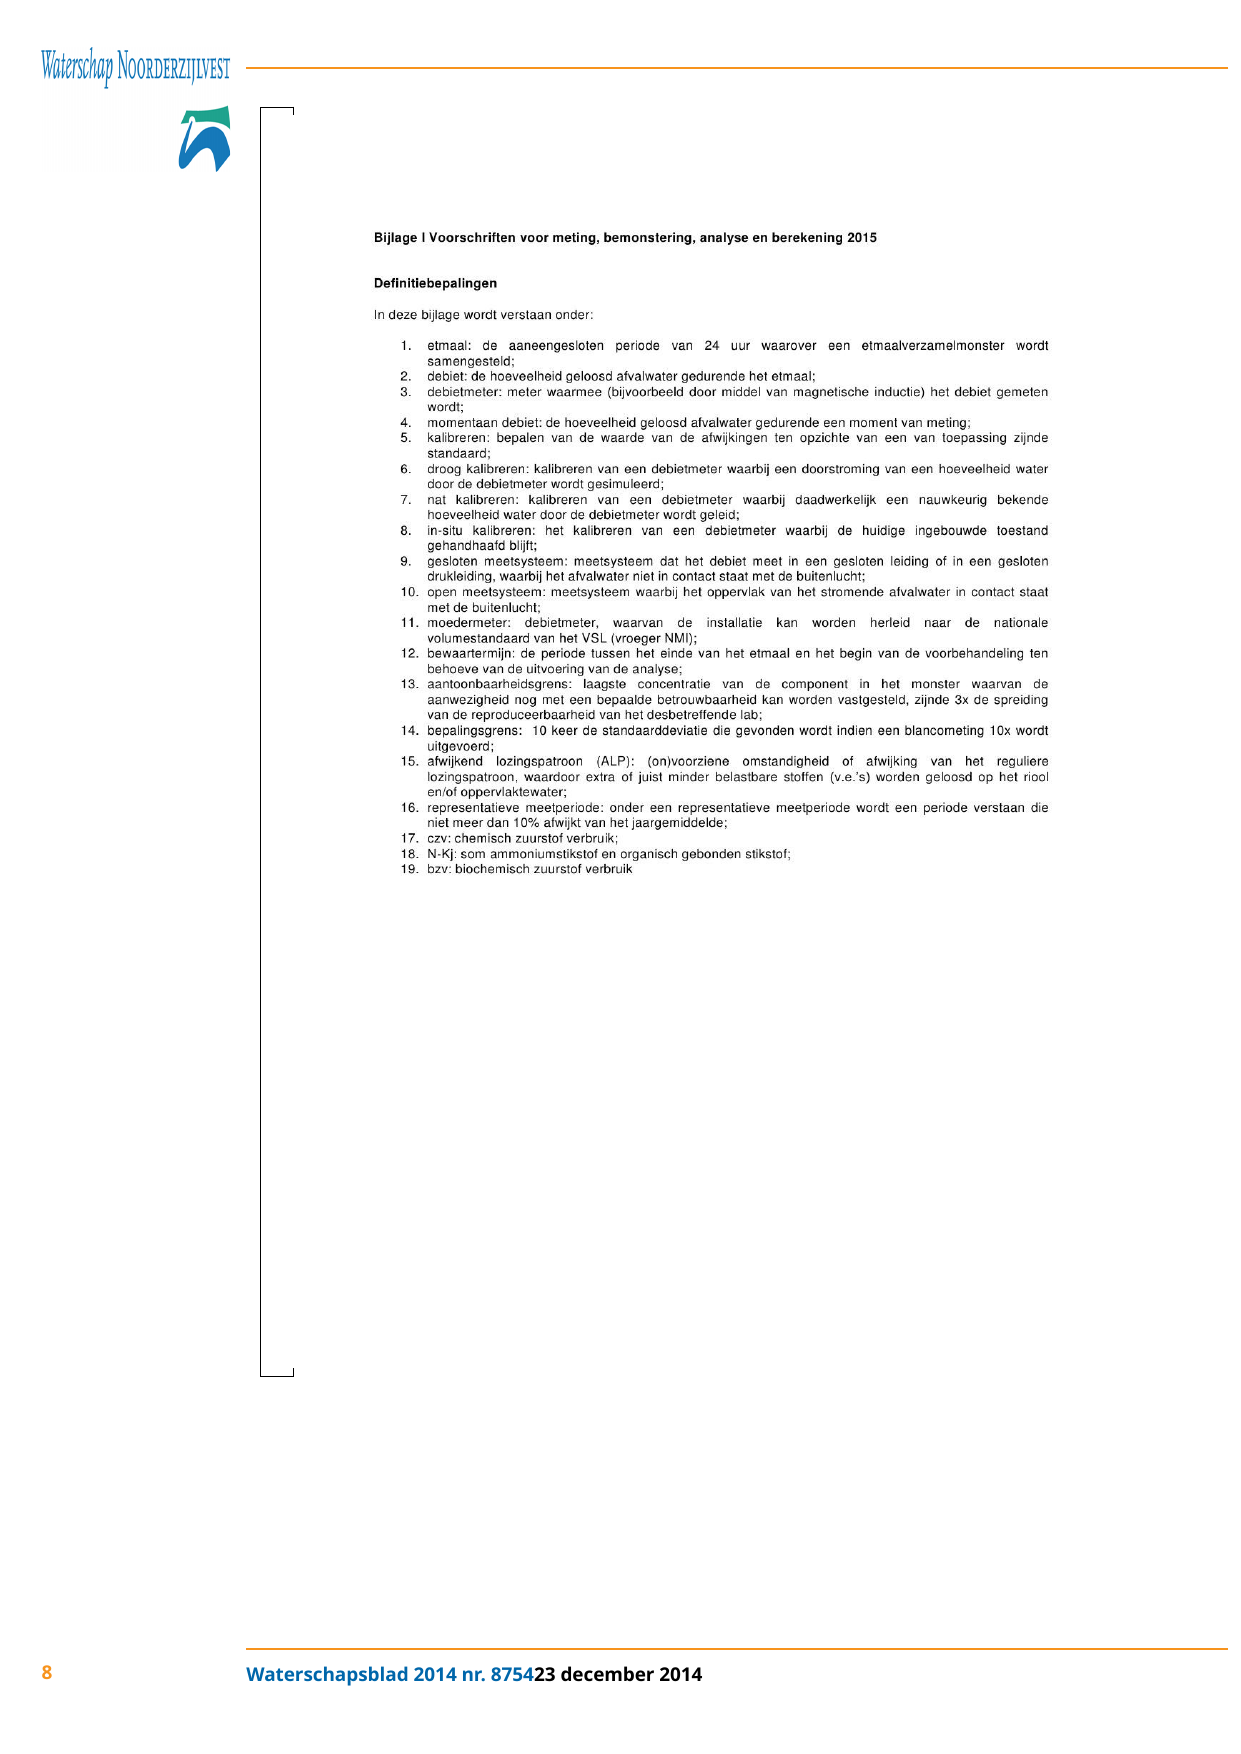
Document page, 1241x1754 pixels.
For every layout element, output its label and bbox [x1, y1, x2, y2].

picture [41, 47, 231, 172]
picture [268, 115, 1155, 1368]
